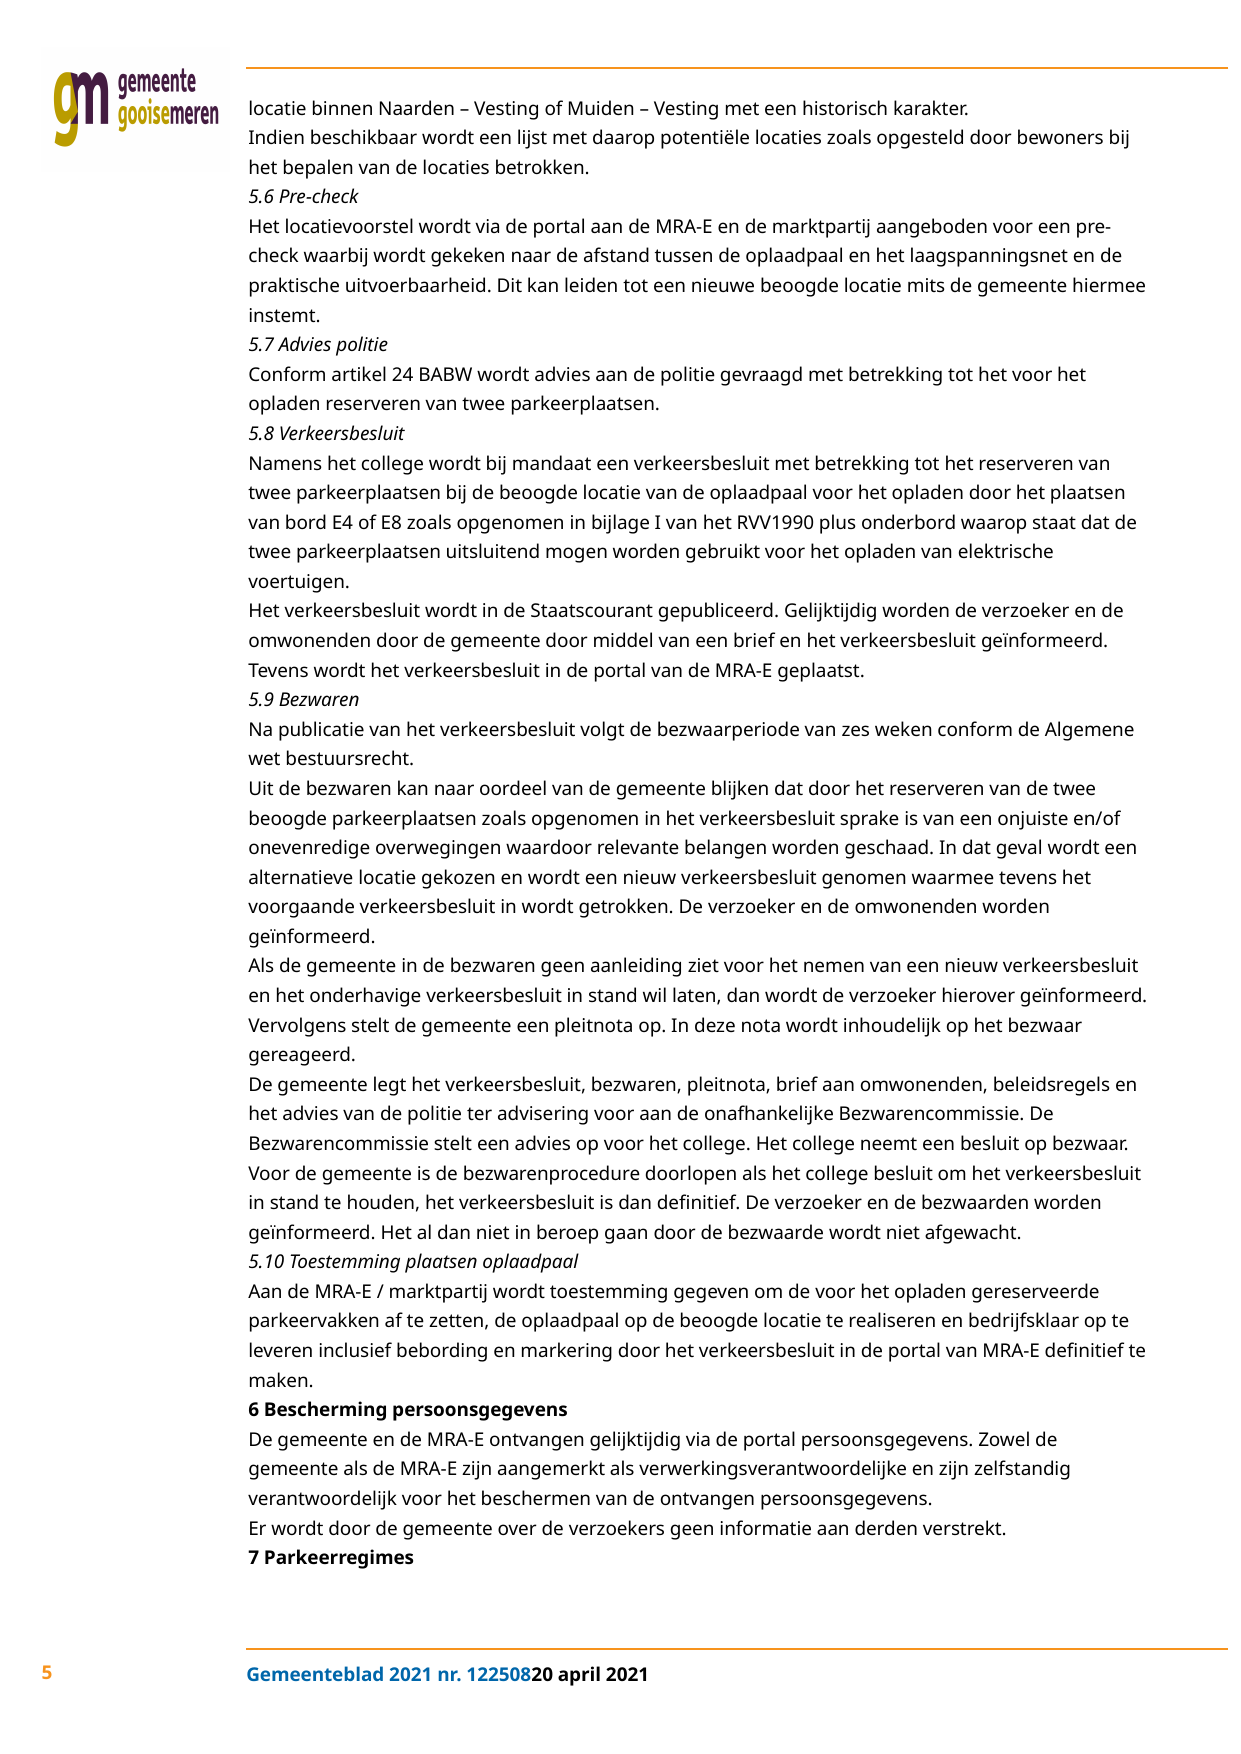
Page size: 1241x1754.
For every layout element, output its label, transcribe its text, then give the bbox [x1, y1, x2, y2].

text Voor de gemeente is de bezwarenprocedure doorlopen als het college besluit om het verkeersbesluit in stand te houden, het verkeersbesluit is dan definitief. De verzoeker en de bezwaarden worden geïnformeerd. Het al dan niet in beroep gaan door de bezwaarde wordt niet afgewacht. [248, 1160, 1152, 1245]
text Het verkeersbesluit wordt in de Staatscourant gepubliceerd. Gelijktijdig worden de verzoeker en de omwonenden door de gemeente door middel van een brief en het verkeersbesluit geïnformeerd. Tevens wordt het verkeersbesluit in de portal van de MRA-E geplaatst. [248, 598, 1152, 683]
text De gemeente en de MRA-E ontvangen gelijktijdig via de portal persoonsgegevens. Zowel de gemeente als de MRA-E zijn aangemerkt als verwerkingsverantwoordelijke en zijn zelfstandig verantwoordelijk voor het beschermen van de ontvangen persoonsgegevens. [248, 1426, 1152, 1511]
text 5.8 Verkeersbesluit [248, 420, 1152, 446]
text 5.10 Toestemming plaatsen oplaadpaal [248, 1248, 1152, 1274]
text Indien beschikbaar wordt een lijst met daarop potentiële locaties zoals opgesteld door bewoners bij het bepalen van de locaties betrokken. [248, 124, 1152, 180]
text 7 Parkeerregimes [248, 1544, 1152, 1570]
text Als de gemeente in de bezwaren geen aanleiding ziet voor het nemen van een nieuw verkeersbesluit en het onderhavige verkeersbesluit in stand wil laten, dan wordt de verzoeker hierover geïnformeerd. Vervolgens stelt de gemeente een pleitnota op. In deze nota wordt inhoudelijk op het bezwaar gereageerd. [248, 953, 1152, 1067]
text locatie binnen Naarden – Vesting of Muiden – Vesting met een historisch karakter. [248, 95, 1152, 121]
text 5.9 Bezwaren [248, 686, 1152, 712]
text 5.7 Advies politie [248, 331, 1152, 357]
text 6 Bescherming persoonsgegevens [248, 1396, 1152, 1422]
text Na publicatie van het verkeersbesluit volgt de bezwaarperiode van zes weken conform de Algemene wet bestuursrecht. [248, 716, 1152, 771]
picture [41, 47, 231, 172]
text Namens het college wordt bij mandaat een verkeersbesluit met betrekking tot het reserveren van twee parkeerplaatsen bij de beoogde locatie van de oplaadpaal voor het opladen door het plaatsen van bord E4 of E8 zoals opgenomen in bijlage I van het RVV1990 plus onderbord waarop staat dat de twee parkeerplaatsen uitsluitend mogen worden gebruikt voor het opladen van elektrische voertuigen. [248, 450, 1152, 594]
text Het locatievoorstel wordt via de portal aan de MRA-E en de marktpartij aangeboden voor een pre-check waarbij wordt gekeken naar de afstand tussen de oplaadpaal en het laagspanningsnet en de praktische uitvoerbaarheid. Dit kan leiden tot een nieuwe beoogde locatie mits de gemeente hiermee instemt. [248, 213, 1152, 328]
text De gemeente legt het verkeersbesluit, bezwaren, pleitnota, brief aan omwonenden, beleidsregels en het advies van de politie ter advisering voor aan de onafhankelijke Bezwarencommissie. De Bezwarencommissie stelt een advies op voor het college. Het college neemt een besluit op bezwaar. [248, 1071, 1152, 1156]
text Uit de bezwaren kan naar oordeel van de gemeente blijken dat door het reserveren van de twee beoogde parkeerplaatsen zoals opgenomen in het verkeersbesluit sprake is van een onjuiste en/of onevenredige overwegingen waardoor relevante belangen worden geschaad. In dat geval wordt een alternatieve locatie gekozen en wordt een nieuw verkeersbesluit genomen waarmee tevens het voorgaande verkeersbesluit in wordt getrokken. De verzoeker en de omwonenden worden geïnformeerd. [248, 775, 1152, 949]
text Conform artikel 24 BABW wordt advies aan de politie gevraagd met betrekking tot het voor het opladen reserveren van twee parkeerplaatsen. [248, 361, 1152, 416]
text Aan de MRA-E / marktpartij wordt toestemming gegeven om de voor het opladen gereserveerde parkeervakken af te zetten, de oplaadpaal op de beoogde locatie te realiseren en bedrijfsklaar op te leveren inclusief bebording en markering door het verkeersbesluit in de portal van MRA-E definitief te maken. [248, 1278, 1152, 1393]
text 5.6 Pre-check [248, 183, 1152, 209]
text Er wordt door de gemeente over de verzoekers geen informatie aan derden verstrekt. [248, 1515, 1152, 1541]
